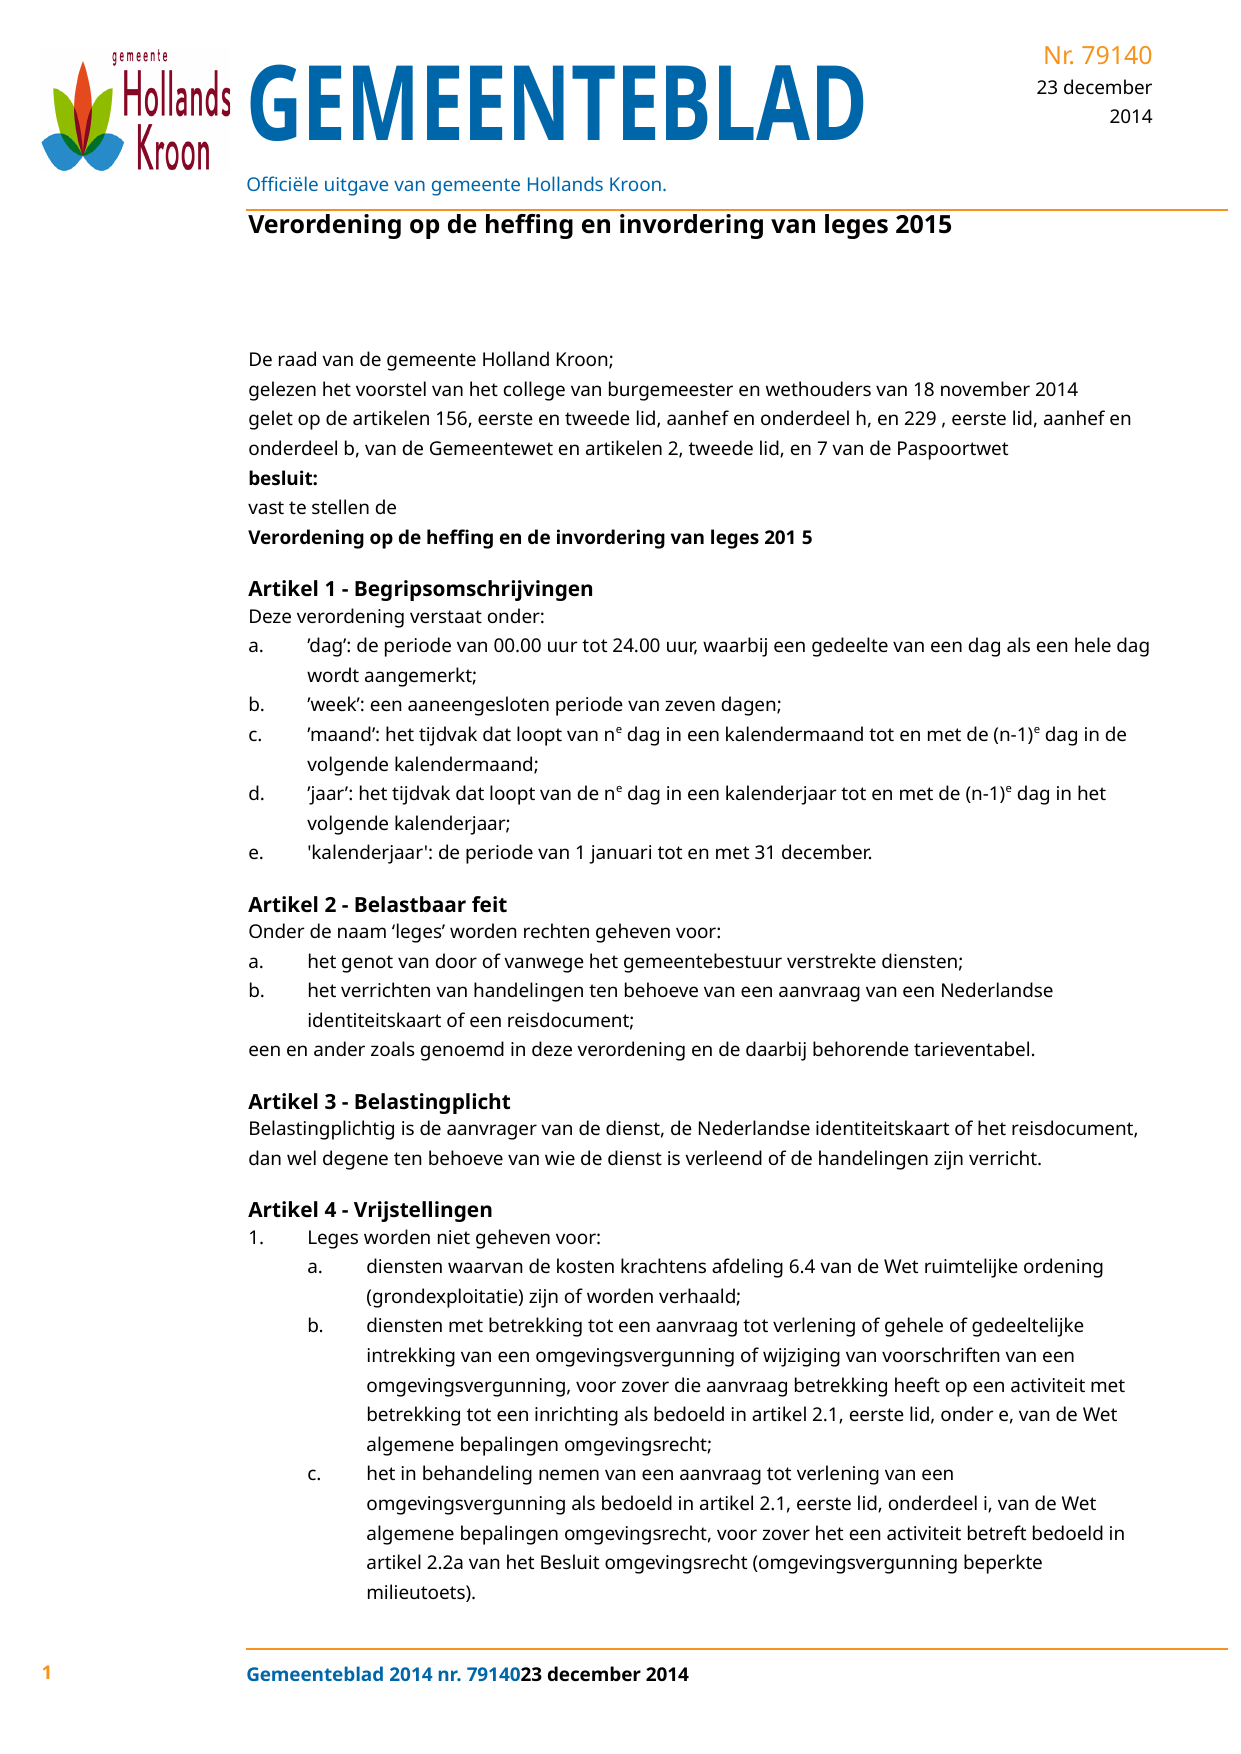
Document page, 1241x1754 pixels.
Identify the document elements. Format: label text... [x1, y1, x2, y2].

text Artikel 2 - Belastbaar feit [248, 890, 1152, 918]
text Artikel 4 - Vrijstellingen [248, 1196, 1152, 1224]
picture [41, 47, 231, 172]
list het verrichten van handelingen ten behoeve van een aanvraag van een Nederlandse identiteitskaart of een reisdocument; [248, 977, 1152, 1033]
text een en ander zoals genoemd in deze verordening en de daarbij behorende tarieventabel. [248, 1037, 1152, 1062]
text Verordening op de heffing en invordering van leges 2015 [248, 211, 1152, 241]
text gelezen het voorstel van het college van burgemeester en wethouders van 18 november 2014 [248, 376, 1152, 402]
text Artikel 3 - Belastingplicht [248, 1087, 1152, 1116]
text De raad van de gemeente Holland Kroon; [248, 346, 1152, 372]
text gelet op de artikelen 156, eerste en tweede lid, aanhef en onderdeel h, en 229 , eerste lid, aanhef en onderdeel b, van de Gemeentewet en artikelen 2, tweede lid, en 7 van de Paspoortwet [248, 406, 1152, 461]
text besluit: [248, 465, 1152, 491]
list ’dag’: de periode van 00.00 uur tot 24.00 uur, waarbij een gedeelte van een dag als een hele dag wordt aangemerkt; [248, 632, 1152, 688]
list diensten met betrekking tot een aanvraag tot verlening of gehele of gedeeltelijke intrekking van een omgevingsvergunning of wijziging van voorschriften van een omgevingsvergunning, voor zover die aanvraag betrekking heeft op een activiteit met betrekking tot een inrichting als bedoeld in artikel 2.1, eerste lid, onder e, van de Wet algemene bepalingen omgevingsrecht; [307, 1313, 1152, 1457]
text Artikel 1 - Begripsomschrijvingen [248, 574, 1152, 603]
list het genot van door of vanwege het gemeentebestuur verstrekte diensten; [248, 948, 1152, 974]
list Leges worden niet geheven voor: [248, 1224, 1152, 1250]
list 'kalenderjaar': de periode van 1 januari tot en met 31 december. [248, 839, 1152, 865]
list ’maand’: het tijdvak dat loopt van ne dag in een kalendermaand tot en met de (n-1)e dag in de volgende kalendermaand; [248, 721, 1152, 776]
text Onder de naam ‘leges’ worden rechten geheven voor: [248, 918, 1152, 944]
list het in behandeling nemen van een aanvraag tot verlening van een omgevingsvergunning als bedoeld in artikel 2.1, eerste lid, onderdeel i, van de Wet algemene bepalingen omgevingsrecht, voor zover het een activiteit betreft bedoeld in artikel 2.2a van het Besluit omgevingsrecht (omgevingsvergunning beperkte milieutoets). [307, 1461, 1152, 1605]
text Verordening op de heffing en de invordering van leges 201 5 [248, 524, 1152, 550]
text vast te stellen de [248, 494, 1152, 520]
list ’jaar’: het tijdvak dat loopt van de ne dag in een kalenderjaar tot en met de (n-1)e dag in het volgende kalenderjaar; [248, 780, 1152, 836]
text Belastingplichtig is de aanvrager van de dienst, de Nederlandse identiteitskaart of het reisdocument, dan wel degene ten behoeve van wie de dienst is verleend of de handelingen zijn verricht. [248, 1116, 1152, 1171]
text Deze verordening verstaat onder: [248, 603, 1152, 628]
list ’week’: een aaneengesloten periode van zeven dagen; [248, 692, 1152, 717]
list diensten waarvan de kosten krachtens afdeling 6.4 van de Wet ruimtelijke ordening (grondexploitatie) zijn of worden verhaald; [307, 1253, 1152, 1309]
